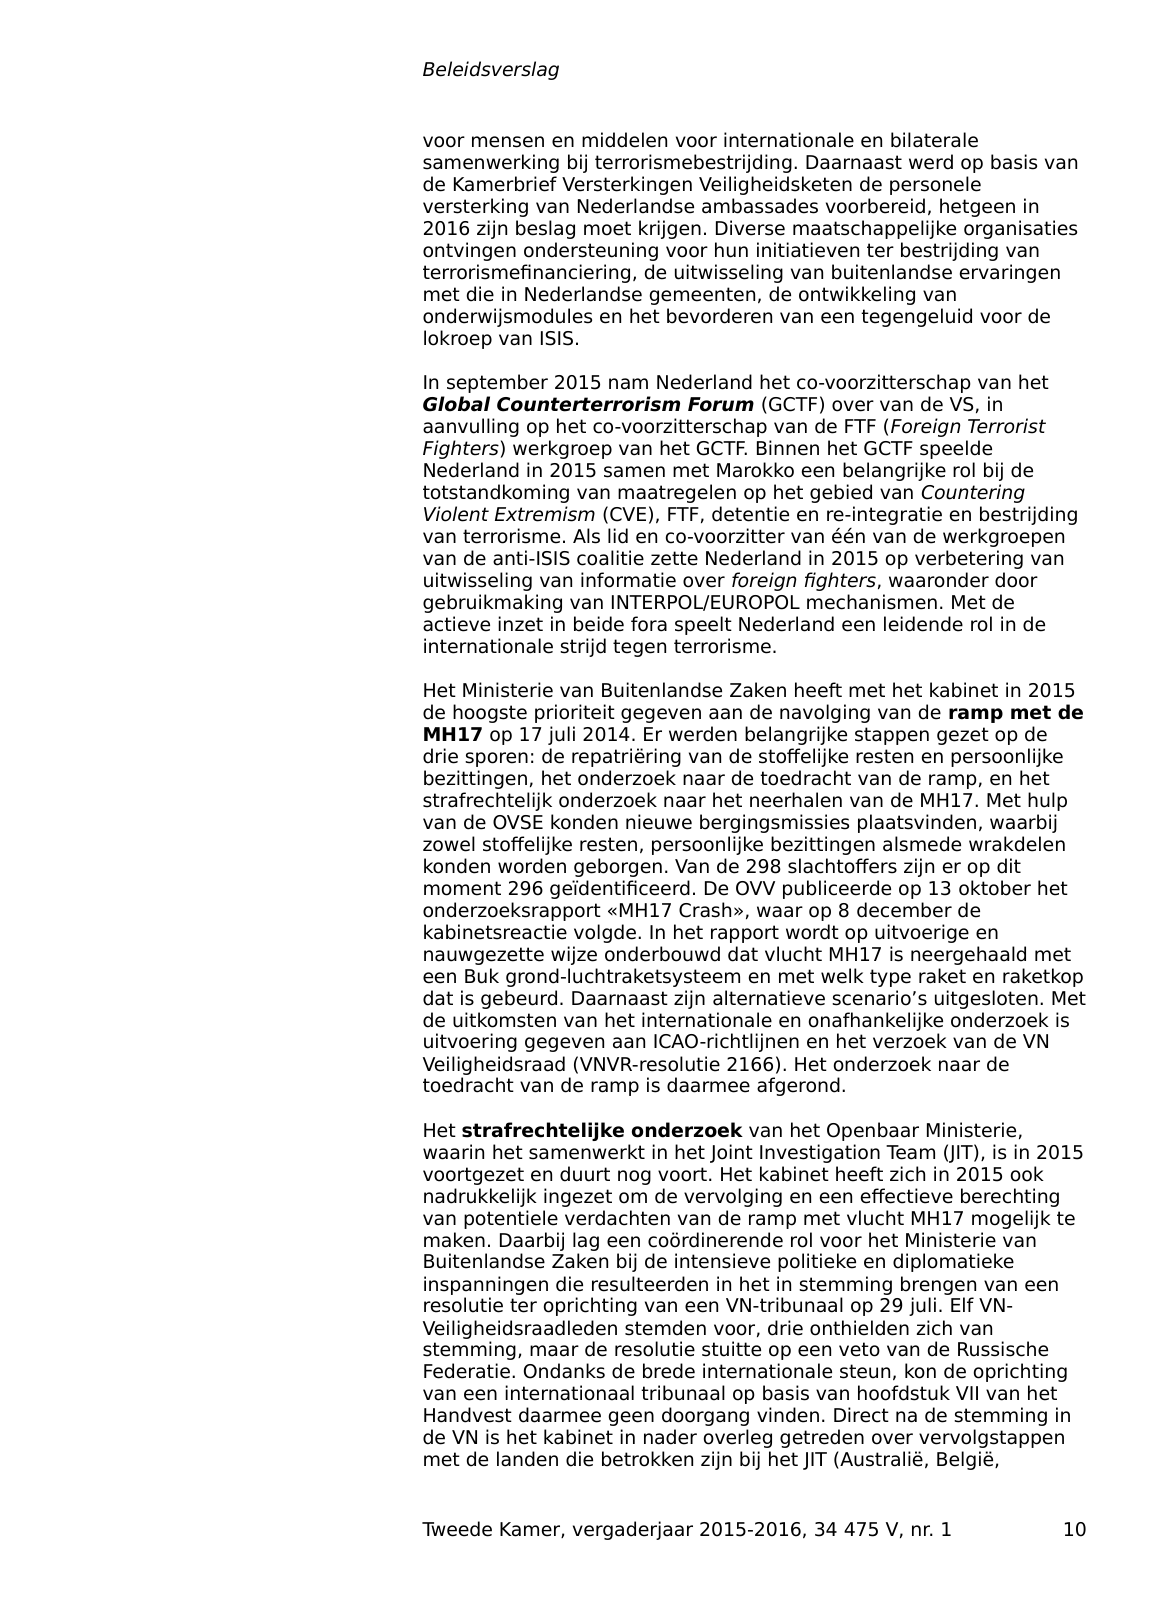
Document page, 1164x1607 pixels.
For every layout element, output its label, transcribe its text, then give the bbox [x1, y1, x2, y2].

text Het strafrechtelijke onderzoek van het Openbaar Ministerie, waarin het samenwerkt in het Joint Investigation Team (JIT), is in 2015 voortgezet en duurt nog voort. Het kabinet heeft zich in 2015 ook nadrukkelijk ingezet om de vervolging en een effectieve berechting van potentiele verdachten van de ramp met vlucht MH17 mogelijk te maken. Daarbij lag een coördinerende rol voor het Ministerie van Buitenlandse Zaken bij de intensieve politieke en diplomatieke inspanningen die resulteerden in het in stemming brengen van een resolutie ter oprichting van een VN-tribunaal op 29 juli. Elf VN-Veiligheidsraadleden stemden voor, drie onthielden zich van stemming, maar de resolutie stuitte op een veto van de Russische Federatie. Ondanks de brede internationale steun, kon de oprichting van een internationaal tribunaal op basis van hoofdstuk VII van het Handvest daarmee geen doorgang vinden. Direct na de stemming in de VN is het kabinet in nader overleg getreden over vervolgstappen met de landen die betrokken zijn bij het JIT (Australië, België, [422, 1119, 1087, 1471]
text voor mensen en middelen voor internationale en bilaterale samenwerking bij terrorismebestrijding. Daarnaast werd op basis van de Kamerbrief Versterkingen Veiligheidsketen de personele versterking van Nederlandse ambassades voorbereid, hetgeen in 2016 zijn beslag moet krijgen. Diverse maatschappelijke organisaties ontvingen ondersteuning voor hun initiatieven ter bestrijding van terrorismefinanciering, de uitwisseling van buitenlandse ervaringen met die in Nederlandse gemeenten, de ontwikkeling van onderwijsmodules en het bevorderen van een tegengeluid voor de lokroep van ISIS. [422, 130, 1087, 350]
text Het Ministerie van Buitenlandse Zaken heeft met het kabinet in 2015 de hoogste prioriteit gegeven aan de navolging van de ramp met de MH17 op 17 juli 2014. Er werden belangrijke stappen gezet op de drie sporen: de repatriëring van de stoffelijke resten en persoonlijke bezittingen, het onderzoek naar de toedracht van de ramp, en het strafrechtelijk onderzoek naar het neerhalen van de MH17. Met hulp van de OVSE konden nieuwe bergingsmissies plaatsvinden, waarbij zowel stoffelijke resten, persoonlijke bezittingen alsmede wrakdelen konden worden geborgen. Van de 298 slachtoffers zijn er op dit moment 296 geïdentificeerd. De OVV publiceerde op 13 oktober het onderzoeksrapport «MH17 Crash», waar op 8 december de kabinetsreactie volgde. In het rapport wordt op uitvoerige en nauwgezette wijze onderbouwd dat vlucht MH17 is neergehaald met een Buk grond-luchtraketsysteem en met welk type raket en raketkop dat is gebeurd. Daarnaast zijn alternatieve scenario’s uitgesloten. Met de uitkomsten van het internationale en onafhankelijke onderzoek is uitvoering gegeven aan ICAO-richtlijnen en het verzoek van de VN Veiligheidsraad (VNVR-resolutie 2166). Het onderzoek naar de toedracht van de ramp is daarmee afgerond. [422, 680, 1087, 1097]
text In september 2015 nam Nederland het co-voorzitterschap van het Global Counterterrorism Forum (GCTF) over van de VS, in aanvulling op het co-voorzitterschap van de FTF (Foreign Terrorist Fighters) werkgroep van het GCTF. Binnen het GCTF speelde Nederland in 2015 samen met Marokko een belangrijke rol bij de totstandkoming van maatregelen op het gebied van Countering Violent Extremism (CVE), FTF, detentie en re-integratie en bestrijding van terrorisme. Als lid en co-voorzitter van één van de werkgroepen van de anti-ISIS coalitie zette Nederland in 2015 op verbetering van uitwisseling van informatie over foreign fighters, waaronder door gebruikmaking van INTERPOL/EUROPOL mechanismen. Met de actieve inzet in beide fora speelt Nederland een leidende rol in de internationale strijd tegen terrorisme. [422, 372, 1087, 658]
